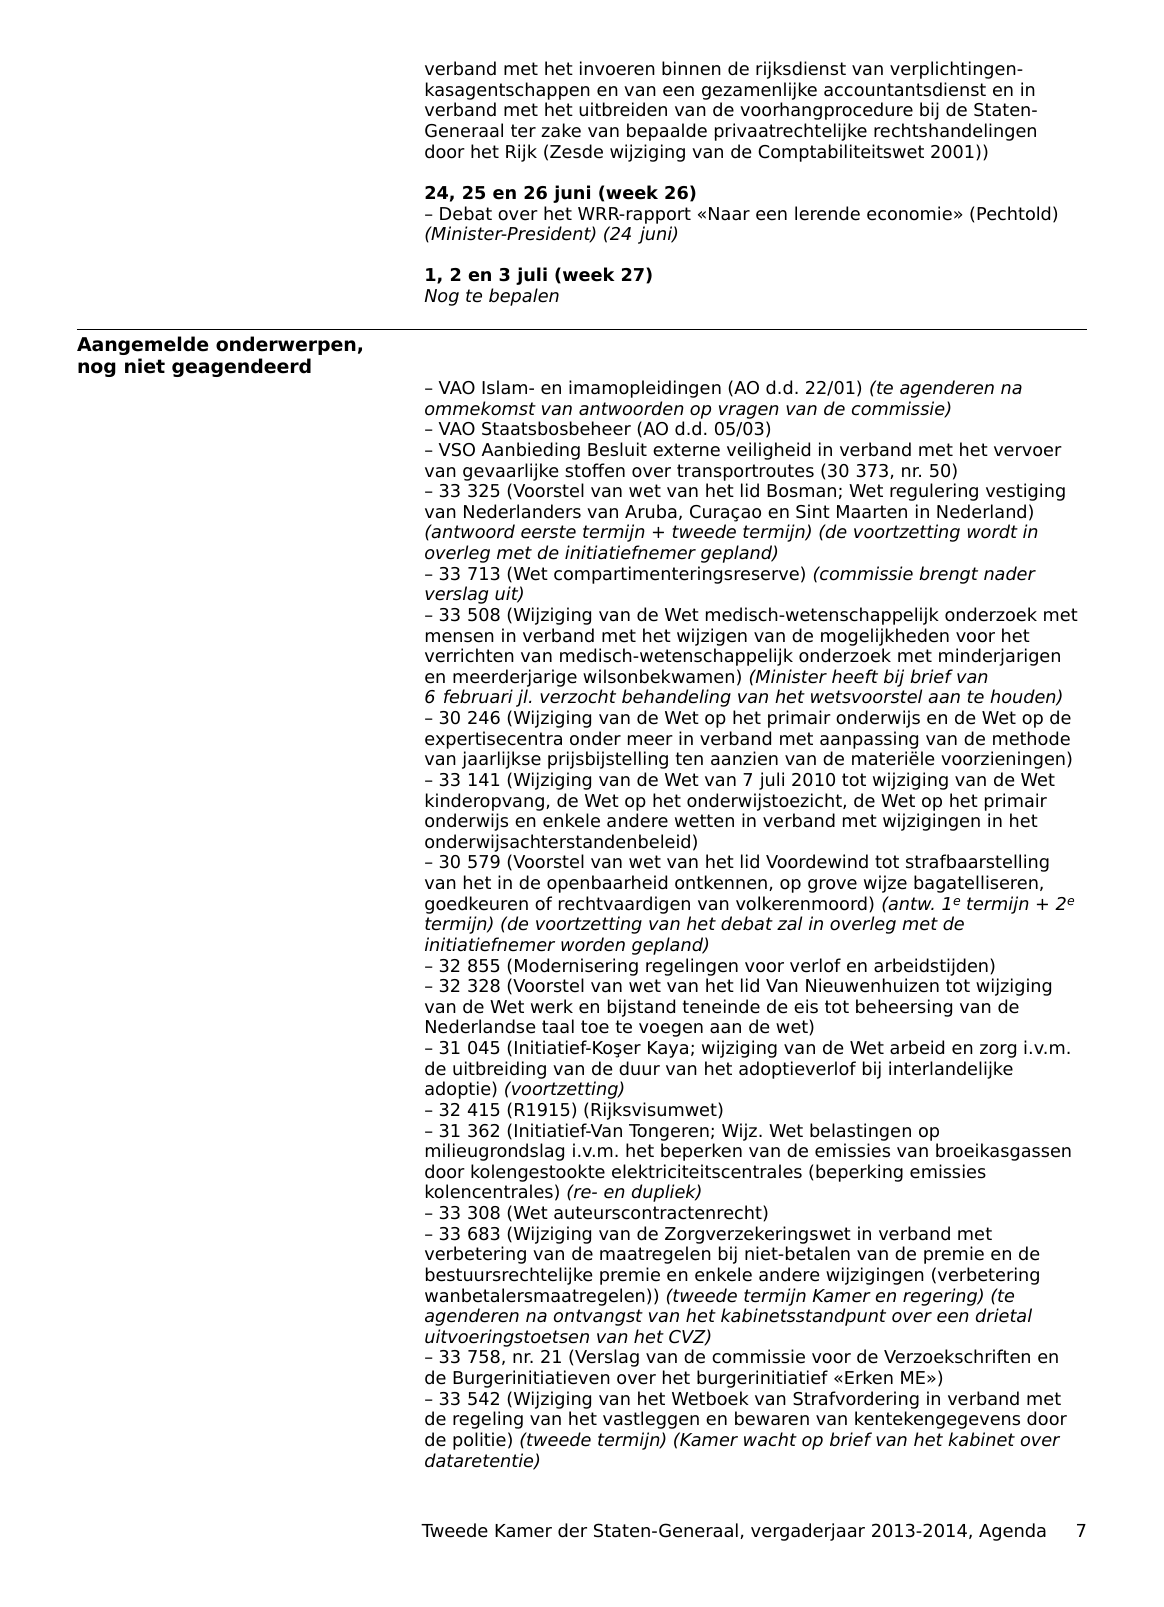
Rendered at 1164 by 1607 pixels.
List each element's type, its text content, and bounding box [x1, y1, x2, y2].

table_cell [77, 59, 401, 162]
table_cell [401, 1121, 418, 1203]
table_cell [401, 1389, 418, 1471]
table_cell [77, 605, 401, 708]
table_cell [401, 245, 418, 265]
table_cell [77, 183, 401, 203]
table_cell Nog te bepalen [418, 286, 1087, 307]
table_cell [401, 162, 418, 183]
table_cell – 33 141 (Wijziging van de Wet van 7 juli 2010 tot wijziging van de Wet kinderopvang, de Wet op het onderwijstoezicht, de Wet op het primair onderwijs en enkele andere wetten in verband met wijzigingen in het onderwijsachterstandenbeleid) [418, 770, 1087, 852]
table_cell [401, 440, 418, 481]
table_cell [401, 564, 418, 605]
table_cell – 32 415 (R1915) (Rijksvisumwet) [418, 1100, 1087, 1121]
table_cell [77, 853, 401, 956]
table_cell – 33 542 (Wijziging van het Wetboek van Strafvordering in verband met de regeling van het vastleggen en bewaren van kentekengegevens door de politie) (tweede termijn) (Kamer wacht op brief van het kabinet over dataretentie) [418, 1389, 1087, 1471]
table_cell [401, 1224, 418, 1347]
table_cell [401, 1100, 418, 1121]
table_cell [401, 605, 418, 708]
table_cell 1, 2 en 3 juli (week 27) [418, 265, 1087, 286]
table_cell [401, 853, 418, 956]
table_cell – 32 855 (Modernisering regelingen voor verlof en arbeidstijden) [418, 956, 1087, 976]
table_cell [401, 183, 418, 203]
table_cell – 33 308 (Wet auteurscontractenrecht) [418, 1203, 1087, 1224]
table_header [418, 330, 1087, 378]
table_cell – 30 579 (Voorstel van wet van het lid Voordewind tot strafbaarstelling van het in de openbaarheid ontkennen, op grove wijze bagatelliseren, goedkeuren of rechtvaardigen van volkerenmoord) (antw. 1e termijn + 2e termijn) (de voortzetting van het debat zal in overleg met de initiatiefnemer worden gepland) [418, 853, 1087, 956]
table_cell [77, 419, 401, 440]
table_cell verband met het invoeren binnen de rijksdienst van verplichtingen-kasagentschappen en van een gezamenlijke accountantsdienst en in verband met het uitbreiden van de voorhangprocedure bij de Staten-Generaal ter zake van bepaalde privaatrechtelijke rechtshandelingen door het Rijk (Zesde wijziging van de Comptabiliteitswet 2001)) [418, 59, 1087, 162]
table_cell – 30 246 (Wijziging van de Wet op het primair onderwijs en de Wet op de expertisecentra onder meer in verband met aanpassing van de methode van jaarlijkse prijsbijstelling ten aanzien van de materiële voorzieningen) [418, 708, 1087, 770]
table_cell [77, 286, 401, 307]
table_cell – 33 325 (Voorstel van wet van het lid Bosman; Wet regulering vestiging van Nederlanders van Aruba, Curaçao en Sint Maarten in Nederland) (antwoord eerste termijn + tweede termijn) (de voortzetting wordt in overleg met de initiatiefnemer gepland) [418, 481, 1087, 564]
table_cell [77, 1203, 401, 1224]
table_cell [401, 770, 418, 852]
table_cell [418, 162, 1087, 183]
table_cell [77, 564, 401, 605]
table_cell [401, 204, 418, 245]
table_cell [401, 378, 418, 419]
table_cell [401, 286, 418, 307]
table_cell [77, 265, 401, 286]
table_cell [401, 265, 418, 286]
table_header Aangemelde onderwerpen, nog niet geagendeerd [77, 330, 401, 378]
table_cell [401, 481, 418, 564]
table_cell [77, 1389, 401, 1471]
table_cell – VAO Islam- en imamopleidingen (AO d.d. 22/01) (te agenderen na ommekomst van antwoorden op vragen van de commissie) [418, 378, 1087, 419]
table_cell [418, 245, 1087, 265]
table_cell – 32 328 (Voorstel van wet van het lid Van Nieuwenhuizen tot wijziging van de Wet werk en bijstand teneinde de eis tot beheersing van de Nederlandse taal toe te voegen aan de wet) [418, 976, 1087, 1038]
table_cell [77, 976, 401, 1038]
table_cell – VAO Staatsbosbeheer (AO d.d. 05/03) [418, 419, 1087, 440]
table_cell [77, 1100, 401, 1121]
table_cell [401, 976, 418, 1038]
table_cell – 33 683 (Wijziging van de Zorgverzekeringswet in verband met verbetering van de maatregelen bij niet-betalen van de premie en de bestuursrechtelijke premie en enkele andere wijzigingen (verbetering wanbetalersmaatregelen)) (tweede termijn Kamer en regering) (te agenderen na ontvangst van het kabinetsstandpunt over een drietal uitvoeringstoetsen van het CVZ) [418, 1224, 1087, 1347]
table_cell [401, 59, 418, 162]
table_cell [77, 1348, 401, 1389]
table_cell – 31 362 (Initiatief-Van Tongeren; Wijz. Wet belastingen op milieugrondslag i.v.m. het beperken van de emissies van broeikasgassen door kolengestookte elektriciteitscentrales (beperking emissies kolencentrales) (re- en dupliek) [418, 1121, 1087, 1203]
table_cell [401, 1348, 418, 1389]
table_cell [401, 419, 418, 440]
table_cell [77, 1121, 401, 1203]
table_cell – 33 758, nr. 21 (Verslag van de commissie voor de Verzoekschriften en de Burgerinitiatieven over het burgerinitiatief «Erken ME») [418, 1348, 1087, 1389]
table_cell [401, 708, 418, 770]
table_header [401, 330, 418, 378]
table_cell – 33 508 (Wijziging van de Wet medisch-wetenschappelijk onderzoek met mensen in verband met het wijzigen van de mogelijkheden voor het verrichten van medisch-wetenschappelijk onderzoek met minderjarigen en meerderjarige wilsonbekwamen) (Minister heeft bij brief van 6 februari jl. verzocht behandeling van het wetsvoorstel aan te houden) [418, 605, 1087, 708]
table_cell – Debat over het WRR-rapport «Naar een lerende economie» (Pechtold) (Minister-President) (24 juni) [418, 204, 1087, 245]
table_cell – 33 713 (Wet compartimenteringsreserve) (commissie brengt nader verslag uit) [418, 564, 1087, 605]
table_cell [77, 770, 401, 852]
table_cell [77, 481, 401, 564]
table_cell [77, 1038, 401, 1100]
table_cell 24, 25 en 26 juni (week 26) [418, 183, 1087, 203]
table_cell [77, 162, 401, 183]
table_cell [77, 1224, 401, 1347]
table_cell [77, 440, 401, 481]
table_cell [77, 204, 401, 245]
table_cell [401, 1038, 418, 1100]
table_cell [77, 245, 401, 265]
table_cell – VSO Aanbieding Besluit externe veiligheid in verband met het vervoer van gevaarlijke stoffen over transportroutes (30 373, nr. 50) [418, 440, 1087, 481]
table_cell [77, 378, 401, 419]
table_cell [401, 1203, 418, 1224]
table_cell [401, 956, 418, 976]
table_cell – 31 045 (Initiatief-Koşer Kaya; wijziging van de Wet arbeid en zorg i.v.m. de uitbreiding van de duur van het adoptieverlof bij interlandelijke adoptie) (voortzetting) [418, 1038, 1087, 1100]
table_cell [77, 956, 401, 976]
table_cell [77, 708, 401, 770]
